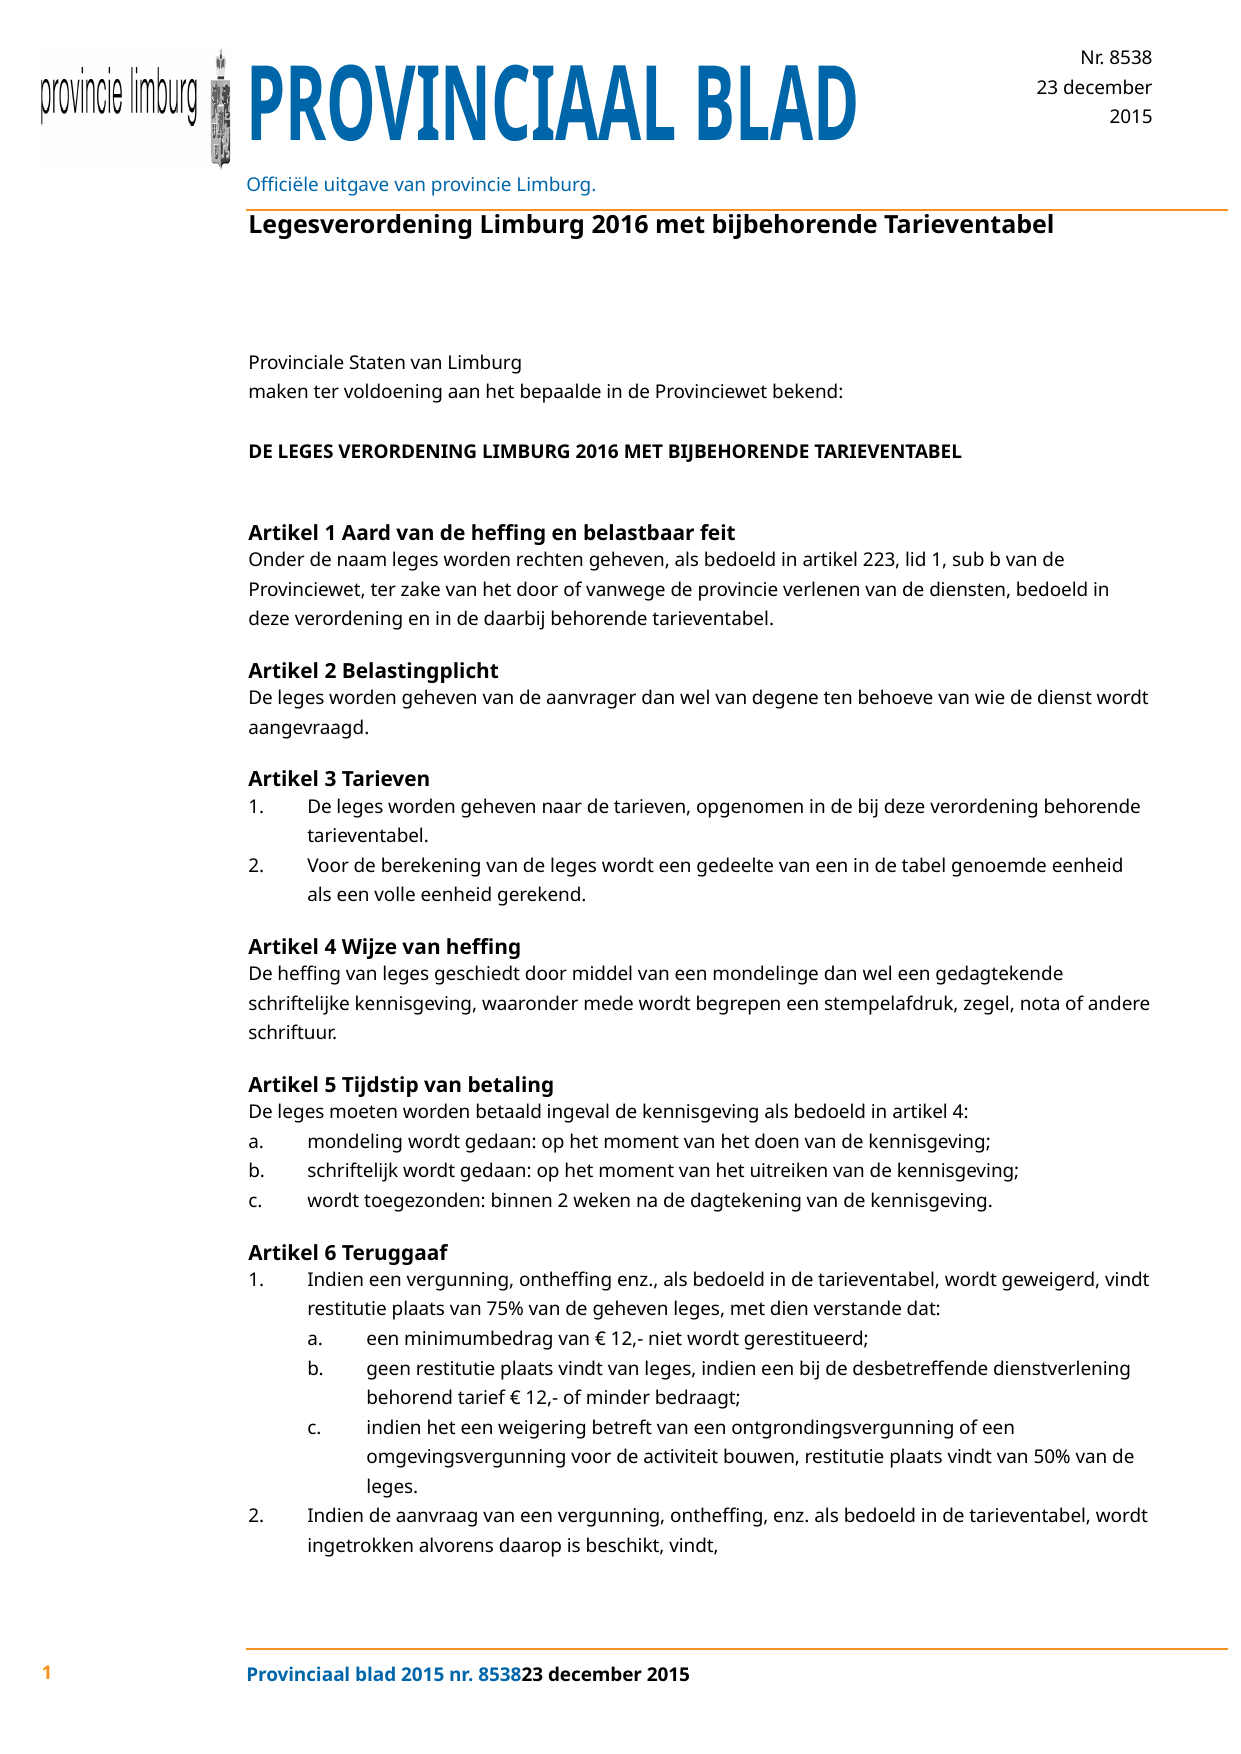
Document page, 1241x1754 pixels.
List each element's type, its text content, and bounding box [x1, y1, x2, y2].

list geen restitutie plaats vindt van leges, indien een bij de desbetreffende dienstverlening behorend tarief € 12,- of minder bedraagt; [307, 1355, 1152, 1410]
list een minimumbedrag van € 12,- niet wordt gerestitueerd; [307, 1325, 1152, 1351]
text Artikel 3 Tarieven [248, 764, 1152, 793]
list wordt toegezonden: binnen 2 weken na de dagtekening van de kennisgeving. [248, 1187, 1152, 1213]
list mondeling wordt gedaan: op het moment van het doen van de kennisgeving; [248, 1128, 1152, 1154]
text Artikel 2 Belastingplicht [248, 656, 1152, 684]
list Indien een vergunning, ontheffing enz., als bedoeld in de tarieventabel, wordt geweigerd, vindt restitutie plaats van 75% van de geheven leges, met dien verstande dat: [248, 1266, 1152, 1321]
picture [41, 47, 231, 172]
text Artikel 6 Teruggaaf [248, 1238, 1152, 1266]
text DE LEGES VERORDENING LIMBURG 2016 MET BIJBEHORENDE TARIEVENTABEL [248, 438, 1152, 464]
text Artikel 4 Wijze van heffing [248, 932, 1152, 960]
text De heffing van leges geschiedt door middel van een mondelinge dan wel een gedagtekende schriftelijke kennisgeving, waaronder mede wordt begrepen een stempelafdruk, zegel, nota of andere schriftuur. [248, 960, 1152, 1045]
text Artikel 5 Tijdstip van betaling [248, 1070, 1152, 1098]
text Artikel 1 Aard van de heffing en belastbaar feit [248, 518, 1152, 546]
list De leges worden geheven naar de tarieven, opgenomen in de bij deze verordening behorende tarieventabel. [248, 793, 1152, 848]
text Provinciale Staten van Limburg [248, 349, 1152, 375]
text De leges worden geheven van de aanvrager dan wel van degene ten behoeve van wie de dienst wordt aangevraagd. [248, 684, 1152, 740]
list schriftelijk wordt gedaan: op het moment van het uitreiken van de kennisgeving; [248, 1158, 1152, 1183]
list Indien de aanvraag van een vergunning, ontheffing, enz. als bedoeld in de tarieventabel, wordt ingetrokken alvorens daarop is beschikt, vindt, [248, 1503, 1152, 1558]
text Legesverordening Limburg 2016 met bijbehorende Tarieventabel [248, 211, 1152, 241]
text maken ter voldoening aan het bepaalde in de Provinciewet bekend: [248, 379, 1152, 404]
list Voor de berekening van de leges wordt een gedeelte van een in de tabel genoemde eenheid als een volle eenheid gerekend. [248, 852, 1152, 907]
text De leges moeten worden betaald ingeval de kennisgeving als bedoeld in artikel 4: [248, 1098, 1152, 1124]
text Onder de naam leges worden rechten geheven, als bedoeld in artikel 223, lid 1, sub b van de Provinciewet, ter zake van het door of vanwege de provincie verlenen van de diensten, bedoeld in deze verordening en in de daarbij behorende tarieventabel. [248, 546, 1152, 631]
list indien het een weigering betreft van een ontgrondingsvergunning of een omgevingsvergunning voor de activiteit bouwen, restitutie plaats vindt van 50% van de leges. [307, 1414, 1152, 1499]
